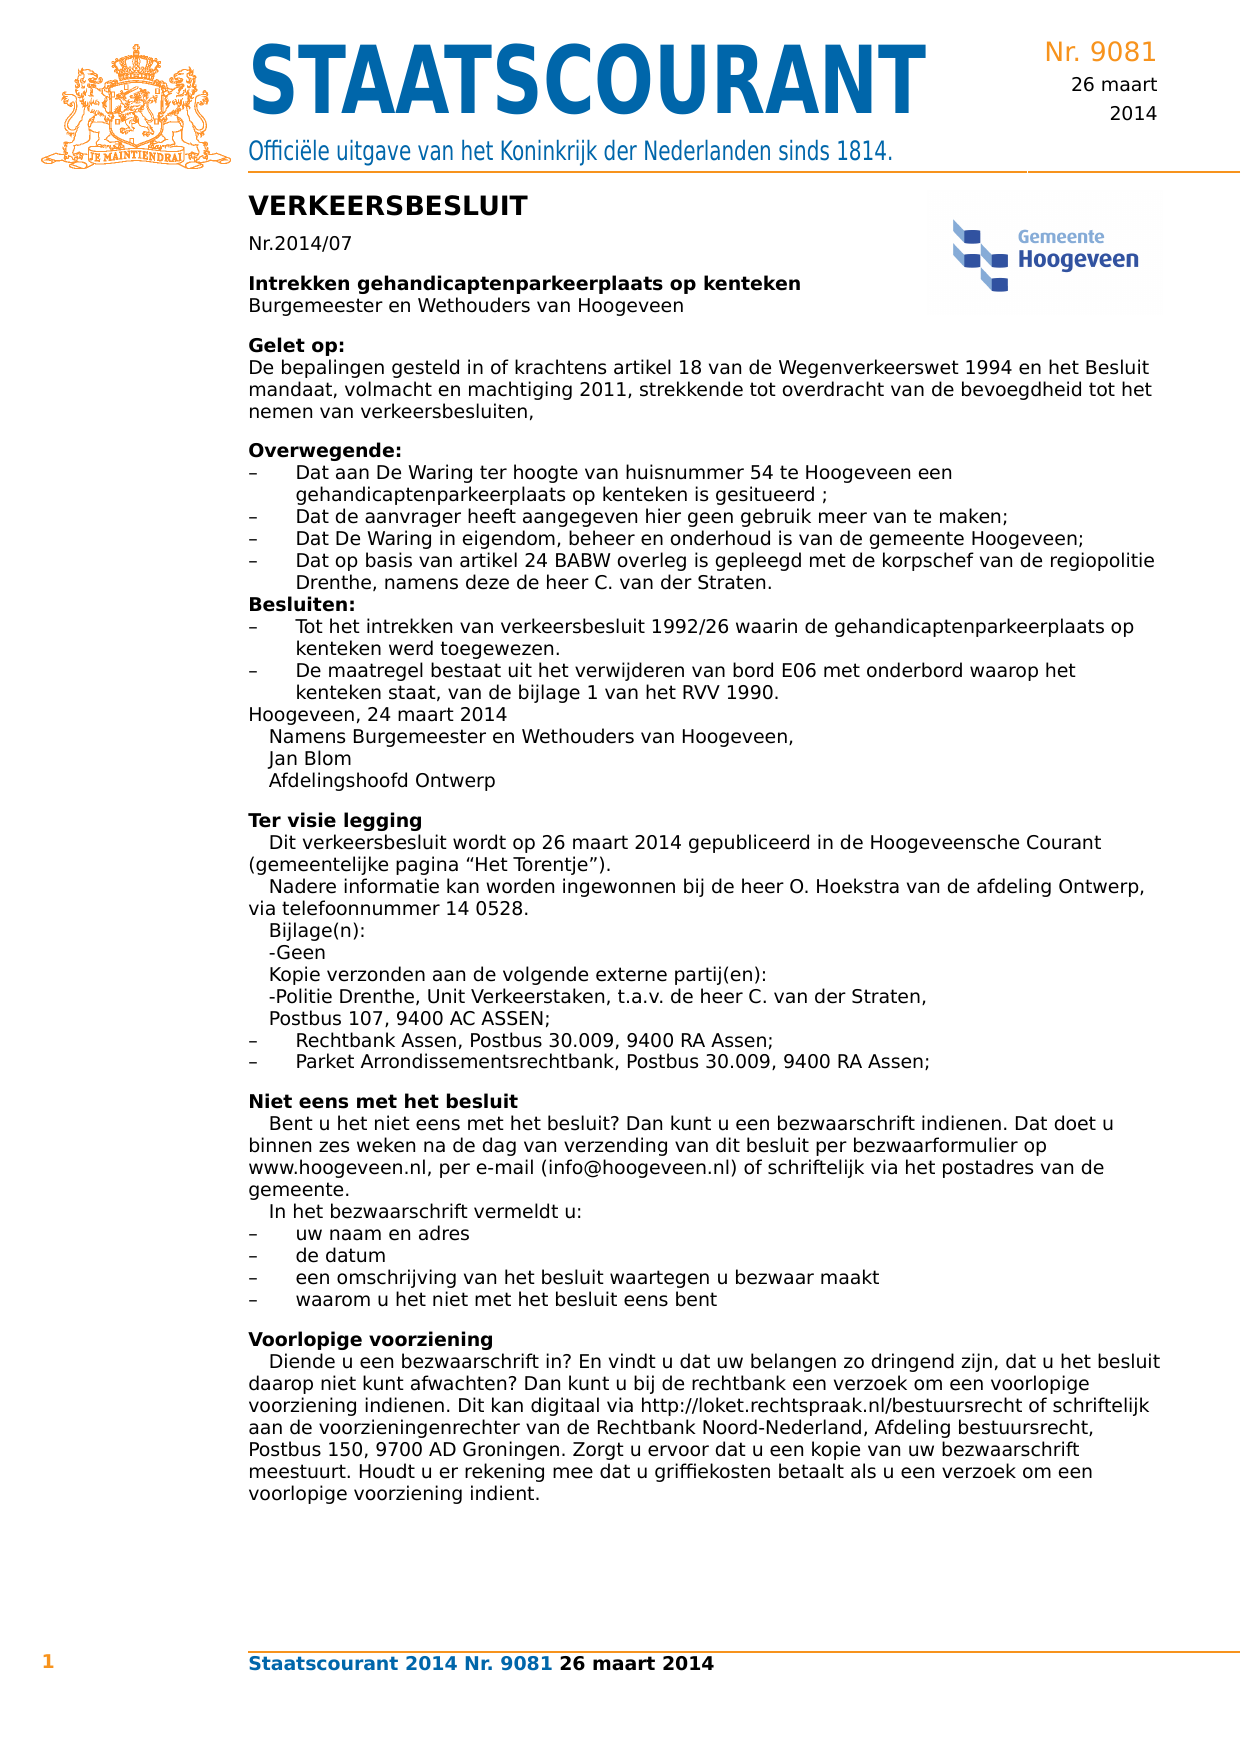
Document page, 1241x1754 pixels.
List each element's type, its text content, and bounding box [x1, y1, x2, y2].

subtitle Ter visie legging [248, 810, 1163, 832]
text Nadere informatie kan worden ingewonnen bij de heer O. Hoekstra van de afdeling Ontwerp, via telefoonnummer 14 0528. [248, 876, 1163, 919]
subtitle Overwegende: [248, 440, 1163, 462]
list Dat aan De Waring ter hoogte van huisnummer 54 te Hoogeveen een gehandicaptenparkeerplaats op kenteken is gesitueerd ; [248, 462, 1163, 506]
list Parket Arrondissementsrechtbank, Postbus 30.009, 9400 RA Assen; [248, 1051, 1163, 1073]
list Rechtbank Assen, Postbus 30.009, 9400 RA Assen; [248, 1029, 1163, 1051]
text Diende u een bezwaarschrift in? En vindt u dat uw belangen zo dringend zijn, dat u het besluit daarop niet kunt afwachten? Dan kunt u bij de rechtbank een verzoek om een voorlopige voorziening indienen. Dit kan digitaal via http://loket.rechtspraak.nl/bestuursrecht of schriftelijk aan de voorzieningenrechter van de Rechtbank Noord-Nederland, Afdeling bestuursrecht, Postbus 150, 9700 AD Groningen. Zorgt u ervoor dat u een kopie van uw bezwaarschrift meestuurt. Houdt u er rekening mee dat u griffiekosten betaalt als u een verzoek om een voorlopige voorziening indient. [248, 1351, 1163, 1504]
text -Politie Drenthe, Unit Verkeerstaken, t.a.v. de heer C. van der Straten, [248, 986, 1163, 1007]
subtitle Gelet op: [248, 335, 1163, 357]
list de datum [248, 1245, 1163, 1267]
text Bent u het niet eens met het besluit? Dan kunt u een bezwaarschrift indienen. Dat doet u binnen zes weken na de dag van verzending van dit besluit per bezwaarformulier op www.hoogeveen.nl, per e-mail (info@hoogeveen.nl) of schriftelijk via het postadres van de gemeente. [248, 1113, 1163, 1201]
text Afdelingshoofd Ontwerp [248, 770, 1163, 792]
list Dat De Waring in eigendom, beheer en onderhoud is van de gemeente Hoogeveen; [248, 528, 1163, 550]
list uw naam en adres [248, 1223, 1163, 1245]
text Nr.2014/07 [248, 233, 927, 255]
list Dat op basis van artikel 24 BABW overleg is gepleegd met de korpschef van de regiopolitie Drenthe, namens deze de heer C. van der Straten. [248, 550, 1163, 594]
text Postbus 107, 9400 AC ASSEN; [248, 1007, 1163, 1029]
text Bijlage(n): [248, 919, 1163, 942]
subtitle Niet eens met het besluit [248, 1091, 1163, 1113]
text Dit verkeersbesluit wordt op 26 maart 2014 gepubliceerd in de Hoogeveensche Courant (gemeentelijke pagina “Het Torentje”). [248, 832, 1163, 876]
text Kopie verzonden aan de volgende externe partij(en): [248, 963, 1163, 986]
text Namens Burgemeester en Wethouders van Hoogeveen, [248, 726, 1163, 748]
list Dat de aanvrager heeft aangegeven hier geen gebruik meer van te maken; [248, 506, 1163, 528]
picture [927, 190, 1164, 315]
list een omschrijving van het besluit waartegen u bezwaar maakt [248, 1267, 1163, 1289]
picture [41, 44, 231, 169]
list De maatregel bestaat uit het verwijderen van bord E06 met onderbord waarop het kenteken staat, van de bijlage 1 van het RVV 1990. [248, 660, 1163, 704]
text -Geen [248, 942, 1163, 963]
text In het bezwaarschrift vermeldt u: [248, 1201, 1163, 1223]
text De bepalingen gesteld in of krachtens artikel 18 van de Wegenverkeerswet 1994 en het Besluit mandaat, volmacht en machtiging 2011, strekkende tot overdracht van de bevoegdheid tot het nemen van verkeersbesluiten, [248, 357, 1163, 423]
subtitle Voorlopige voorziening [248, 1329, 1163, 1351]
list waarom u het niet met het besluit eens bent [248, 1289, 1163, 1311]
subtitle Intrekken gehandicaptenparkeerplaats op kenteken [248, 273, 927, 295]
subtitle VERKEERSBESLUIT [248, 191, 927, 222]
text Jan Blom [248, 748, 1163, 770]
text Hoogeveen, 24 maart 2014 [248, 704, 1163, 726]
text Burgemeester en Wethouders van Hoogeveen [248, 295, 1163, 317]
list Tot het intrekken van verkeersbesluit 1992/26 waarin de gehandicaptenparkeerplaats op kenteken werd toegewezen. [248, 616, 1163, 660]
text Besluiten: [248, 594, 1163, 616]
